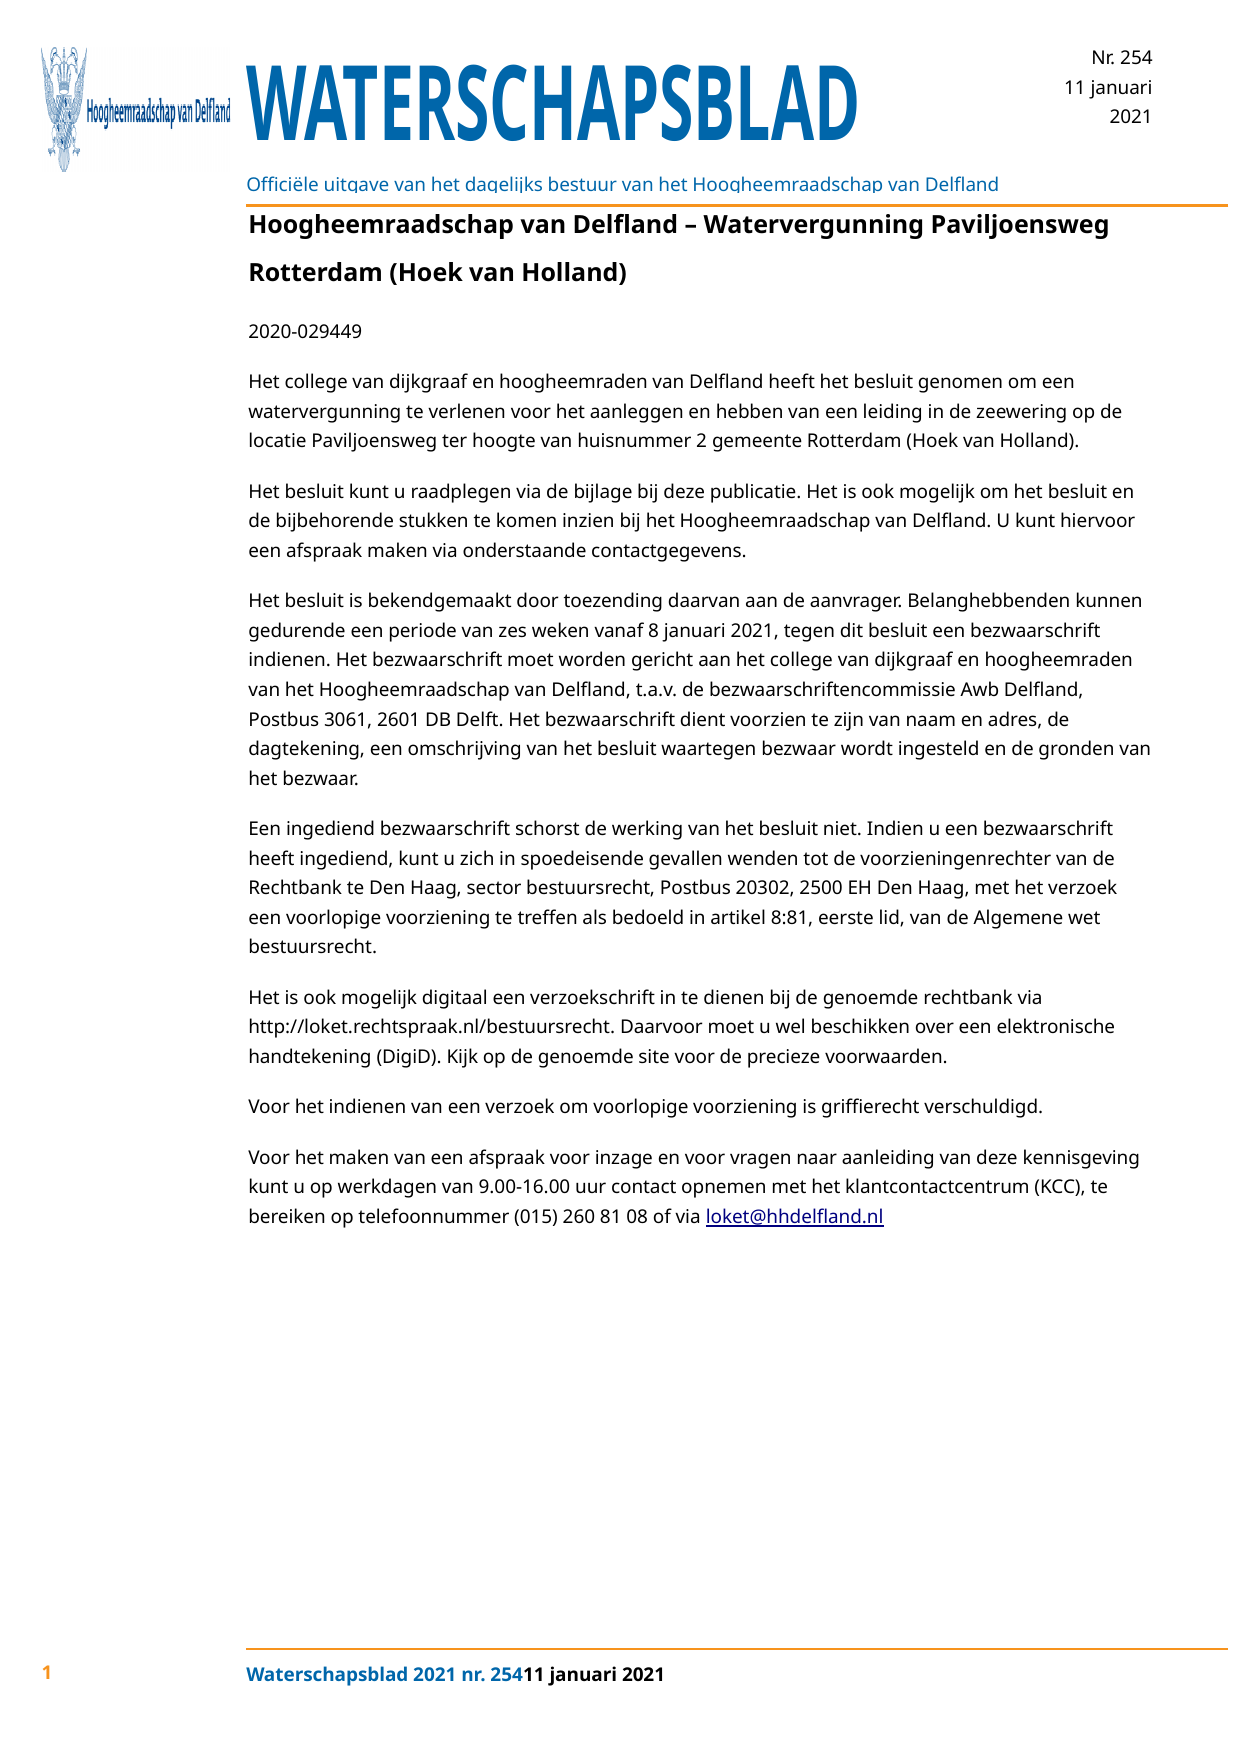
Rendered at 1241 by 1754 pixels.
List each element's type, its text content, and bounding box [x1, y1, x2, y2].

text Het besluit kunt u raadplegen via de bijlage bij deze publicatie. Het is ook mogelijk om het besluit en de bijbehorende stukken te komen inzien bij het Hoogheemraadschap van Delfland. U kunt hiervoor een afspraak maken via onderstaande contactgegevens. [248, 478, 1152, 563]
text Voor het maken van een afspraak voor inzage en voor vragen naar aanleiding van deze kennisgeving kunt u op werkdagen van 9.00-16.00 uur contact opnemen met het klantcontactcentrum (KCC), te bereiken op telefoonnummer (015) 260 81 08 of via loket@hhdelfland.nl [248, 1144, 1152, 1229]
text Het besluit is bekendgemaakt door toezending daarvan aan de aanvrager. Belanghebbenden kunnen gedurende een periode van zes weken vanaf 8 januari 2021, tegen dit besluit een bezwaarschrift indienen. Het bezwaarschrift moet worden gericht aan het college van dijkgraaf en hoogheemraden van het Hoogheemraadschap van Delfland, t.a.v. de bezwaarschriftencommissie Awb Delfland, Postbus 3061, 2601 DB Delft. Het bezwaarschrift dient voorzien te zijn van naam en adres, de dagtekening, een omschrijving van het besluit waartegen bezwaar wordt ingesteld en de gronden van het bezwaar. [248, 587, 1152, 791]
text Een ingediend bezwaarschrift schorst de werking van het besluit niet. Indien u een bezwaarschrift heeft ingediend, kunt u zich in spoedeisende gevallen wenden tot de voorzieningenrechter van de Rechtbank te Den Haag, sector bestuursrecht, Postbus 20302, 2500 EH Den Haag, met het verzoek een voorlopige voorziening te treffen als bedoeld in artikel 8:81, eerste lid, van de Algemene wet bestuursrecht. [248, 815, 1152, 959]
text Het is ook mogelijk digitaal een verzoekschrift in te dienen bij de genoemde rechtbank via http://loket.rechtspraak.nl/bestuursrecht. Daarvoor moet u wel beschikken over een elektronische handtekening (DigiD). Kijk op de genoemde site voor de precieze voorwaarden. [248, 984, 1152, 1069]
text 2020-029449 [248, 318, 1152, 344]
picture [41, 47, 231, 172]
text Voor het indienen van een verzoek om voorlopige voorziening is griffierecht verschuldigd. [248, 1094, 1152, 1119]
text Hoogheemraadschap van Delfland – Watervergunning Paviljoensweg Rotterdam (Hoek van Holland) [248, 207, 1152, 288]
text Het college van dijkgraaf en hoogheemraden van Delfland heeft het besluit genomen om een watervergunning te verlenen voor het aanleggen en hebben van een leiding in de zeewering op de locatie Paviljoensweg ter hoogte van huisnummer 2 gemeente Rotterdam (Hoek van Holland). [248, 368, 1152, 453]
